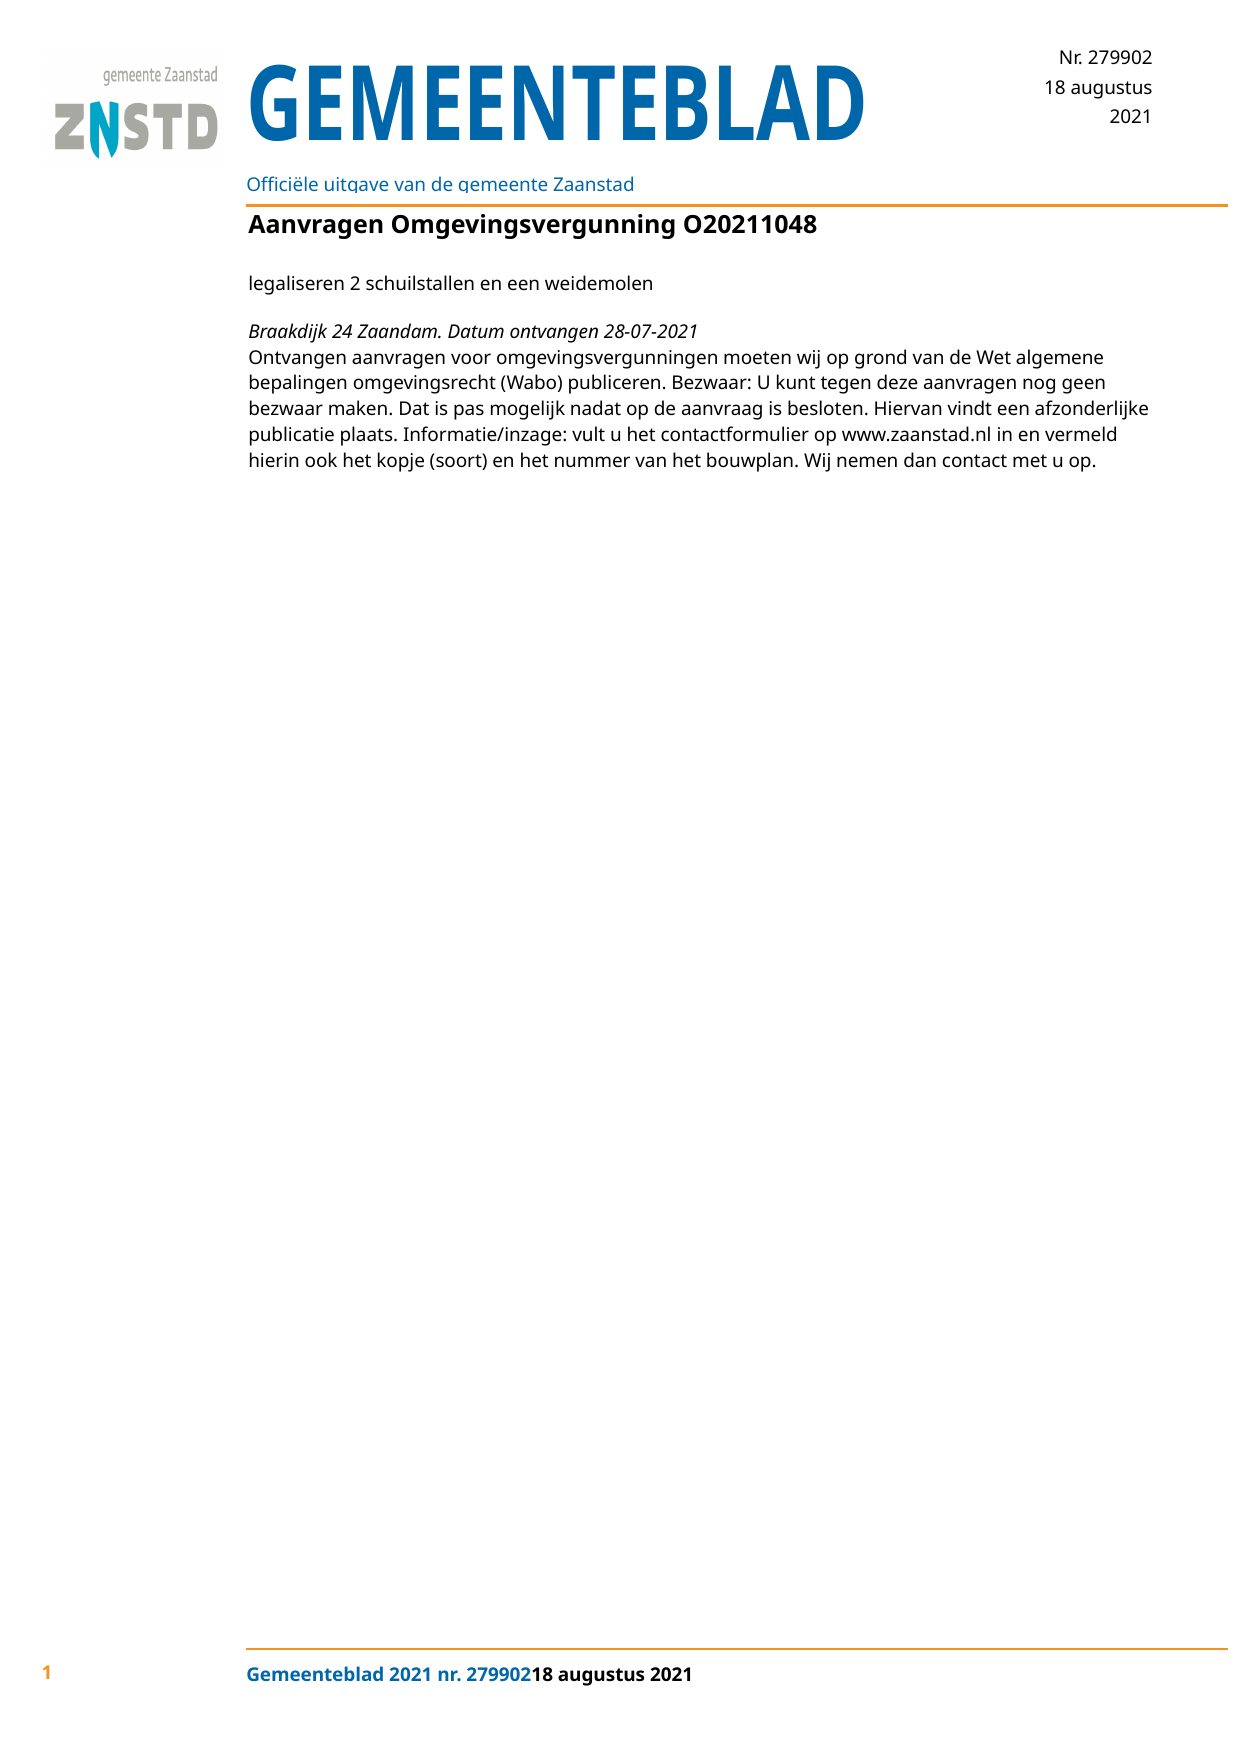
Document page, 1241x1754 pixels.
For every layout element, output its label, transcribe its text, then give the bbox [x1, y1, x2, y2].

picture [41, 47, 231, 172]
text Aanvragen Omgevingsvergunning O20211048 [248, 207, 1152, 241]
text Braakdijk 24 Zaandam. Datum ontvangen 28-07-2021 [248, 318, 1152, 344]
text Ontvangen aanvragen voor omgevingsvergunningen moeten wij op grond van de Wet algemene bepalingen omgevingsrecht (Wabo) publiceren. Bezwaar: U kunt tegen deze aanvragen nog geen bezwaar maken. Dat is pas mogelijk nadat op de aanvraag is besloten. Hiervan vindt een afzonderlijke publicatie plaats. Informatie/inzage: vult u het contactformulier op www.zaanstad.nl in en vermeld hierin ook het kopje (soort) en het nummer van het bouwplan. Wij nemen dan contact met u op. [248, 344, 1152, 472]
text legaliseren 2 schuilstallen en een weidemolen [248, 270, 1152, 296]
